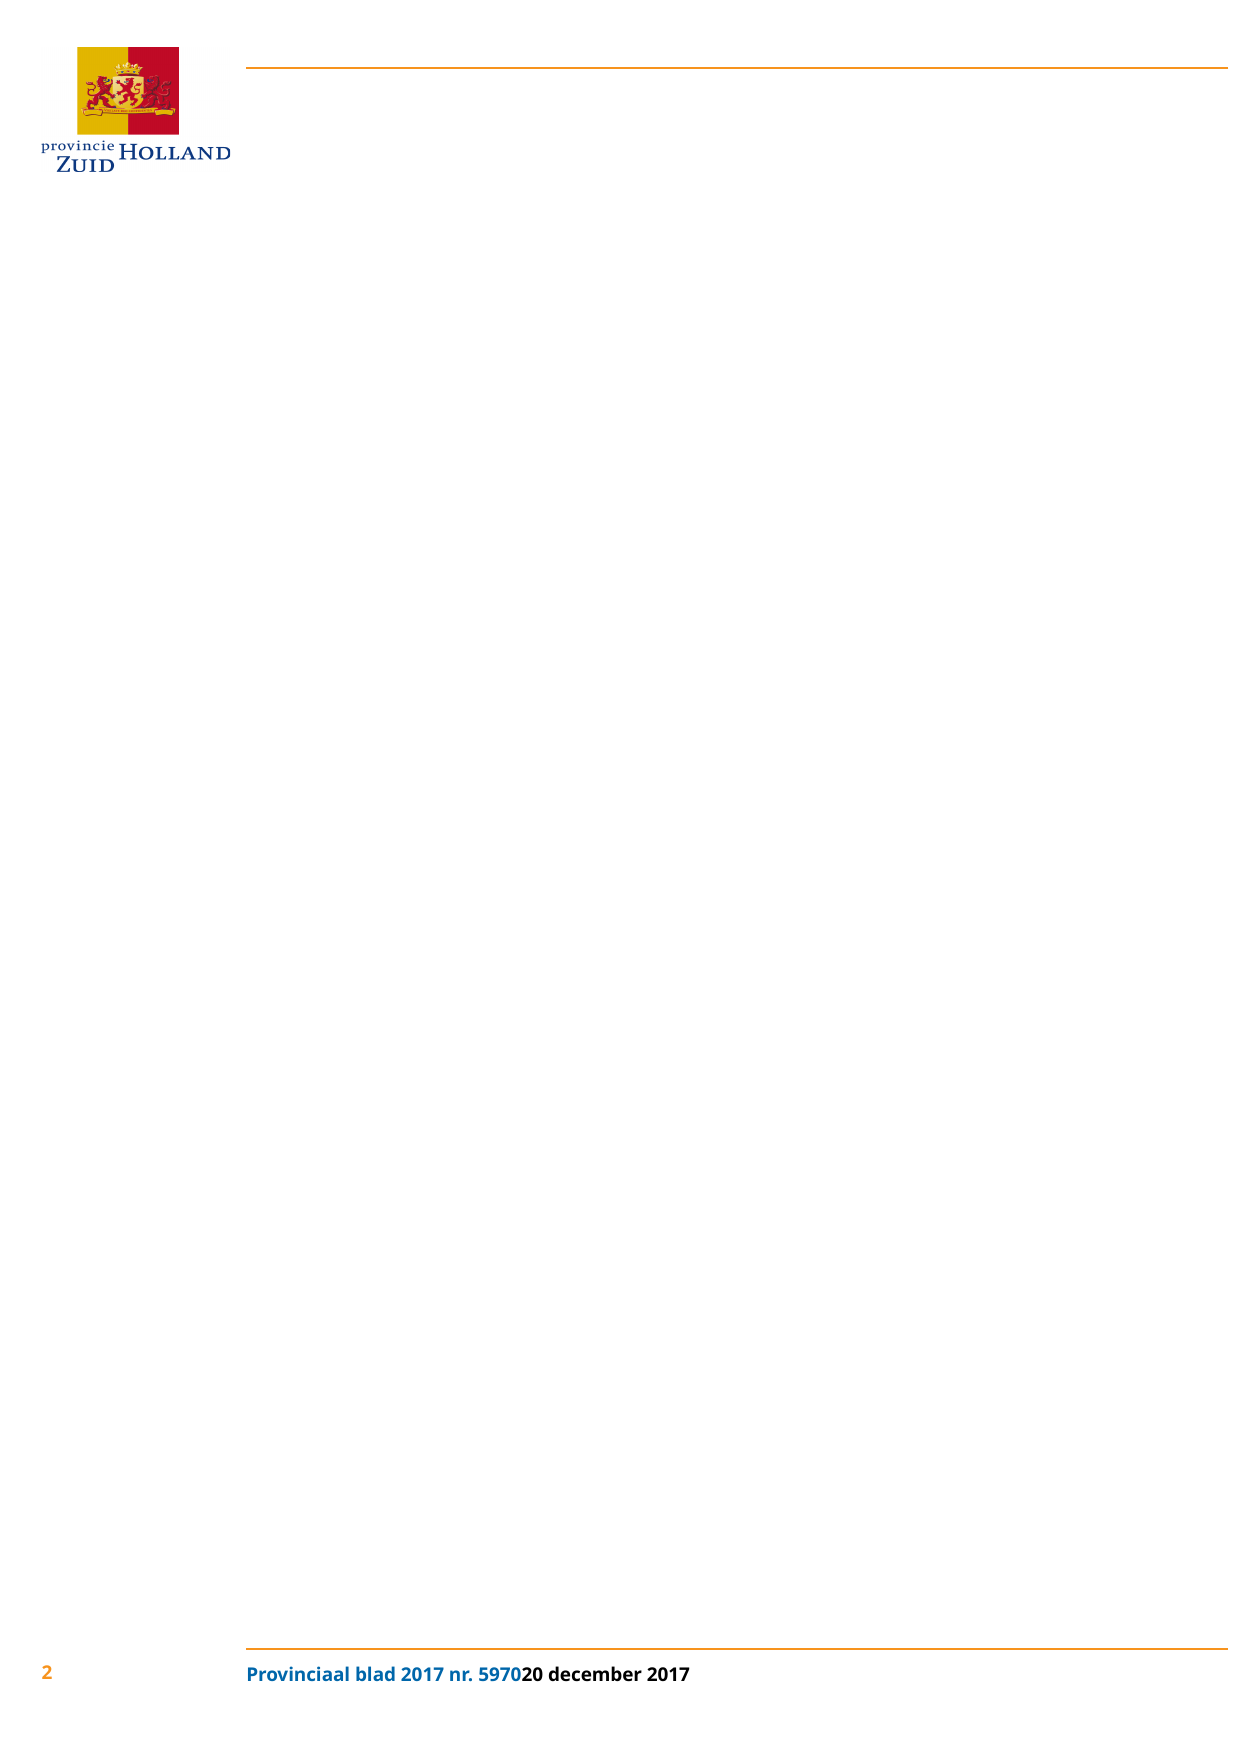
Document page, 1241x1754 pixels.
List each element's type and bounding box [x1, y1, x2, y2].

picture [41, 47, 231, 172]
